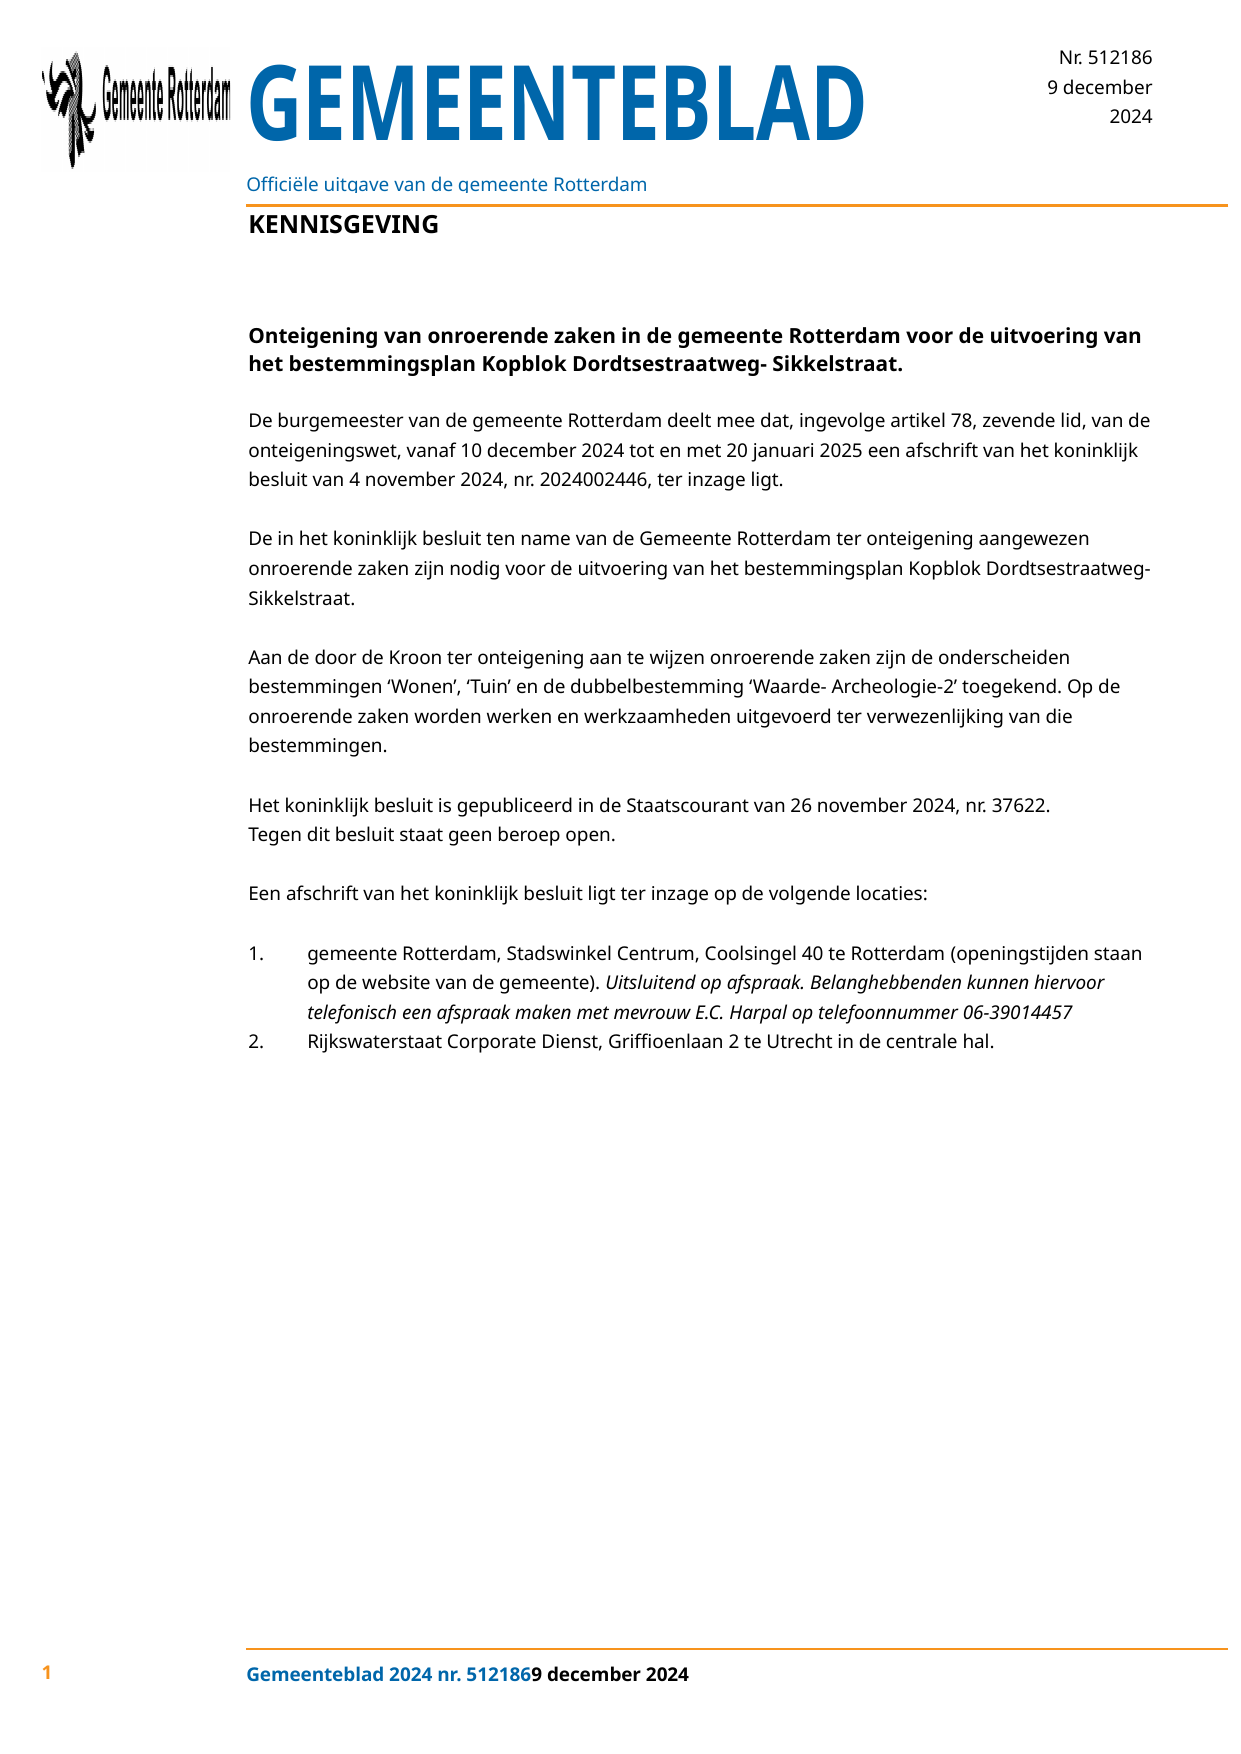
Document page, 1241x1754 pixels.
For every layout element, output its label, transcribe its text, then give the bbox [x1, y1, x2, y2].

text De in het koninklijk besluit ten name van de Gemeente Rotterdam ter onteigening aangewezen onroerende zaken zijn nodig voor de uitvoering van het bestemmingsplan Kopblok Dordtsestraatweg- Sikkelstraat. [248, 526, 1152, 610]
text Tegen dit besluit staat geen beroep open. [248, 821, 1152, 847]
text De burgemeester van de gemeente Rotterdam deelt mee dat, ingevolge artikel 78, zevende lid, van de onteigeningswet, vanaf 10 december 2024 tot en met 20 januari 2025 een afschrift van het koninklijk besluit van 4 november 2024, nr. 2024002446, ter inzage ligt. [248, 407, 1152, 492]
list gemeente Rotterdam, Stadswinkel Centrum, Coolsingel 40 te Rotterdam (openingstijden staan op de website van de gemeente). Uitsluitend op afspraak. Belanghebbenden kunnen hiervoor telefonisch een afspraak maken met mevrouw E.C. Harpal op telefoonnummer 06-39014457 [248, 940, 1152, 1024]
text Een afschrift van het koninklijk besluit ligt ter inzage op de volgende locaties: [248, 881, 1152, 906]
text Het koninklijk besluit is gepubliceerd in de Staatscourant van 26 november 2024, nr. 37622. [248, 792, 1152, 817]
text Aan de door de Kroon ter onteigening aan te wijzen onroerende zaken zijn de onderscheiden bestemmingen ‘Wonen’, ‘Tuin’ en de dubbelbestemming ‘Waarde- Archeologie-2’ toegekend. Op de onroerende zaken worden werken en werkzaamheden uitgevoerd ter verwezenlijking van die bestemmingen. [248, 644, 1152, 758]
text Onteigening van onroerende zaken in de gemeente Rotterdam voor de uitvoering van het bestemmingsplan Kopblok Dordtsestraatweg- Sikkelstraat. [248, 321, 1152, 378]
picture [41, 47, 231, 172]
text KENNISGEVING [248, 207, 1152, 241]
list Rijkswaterstaat Corporate Dienst, Griffioenlaan 2 te Utrecht in de centrale hal. [248, 1028, 1152, 1054]
